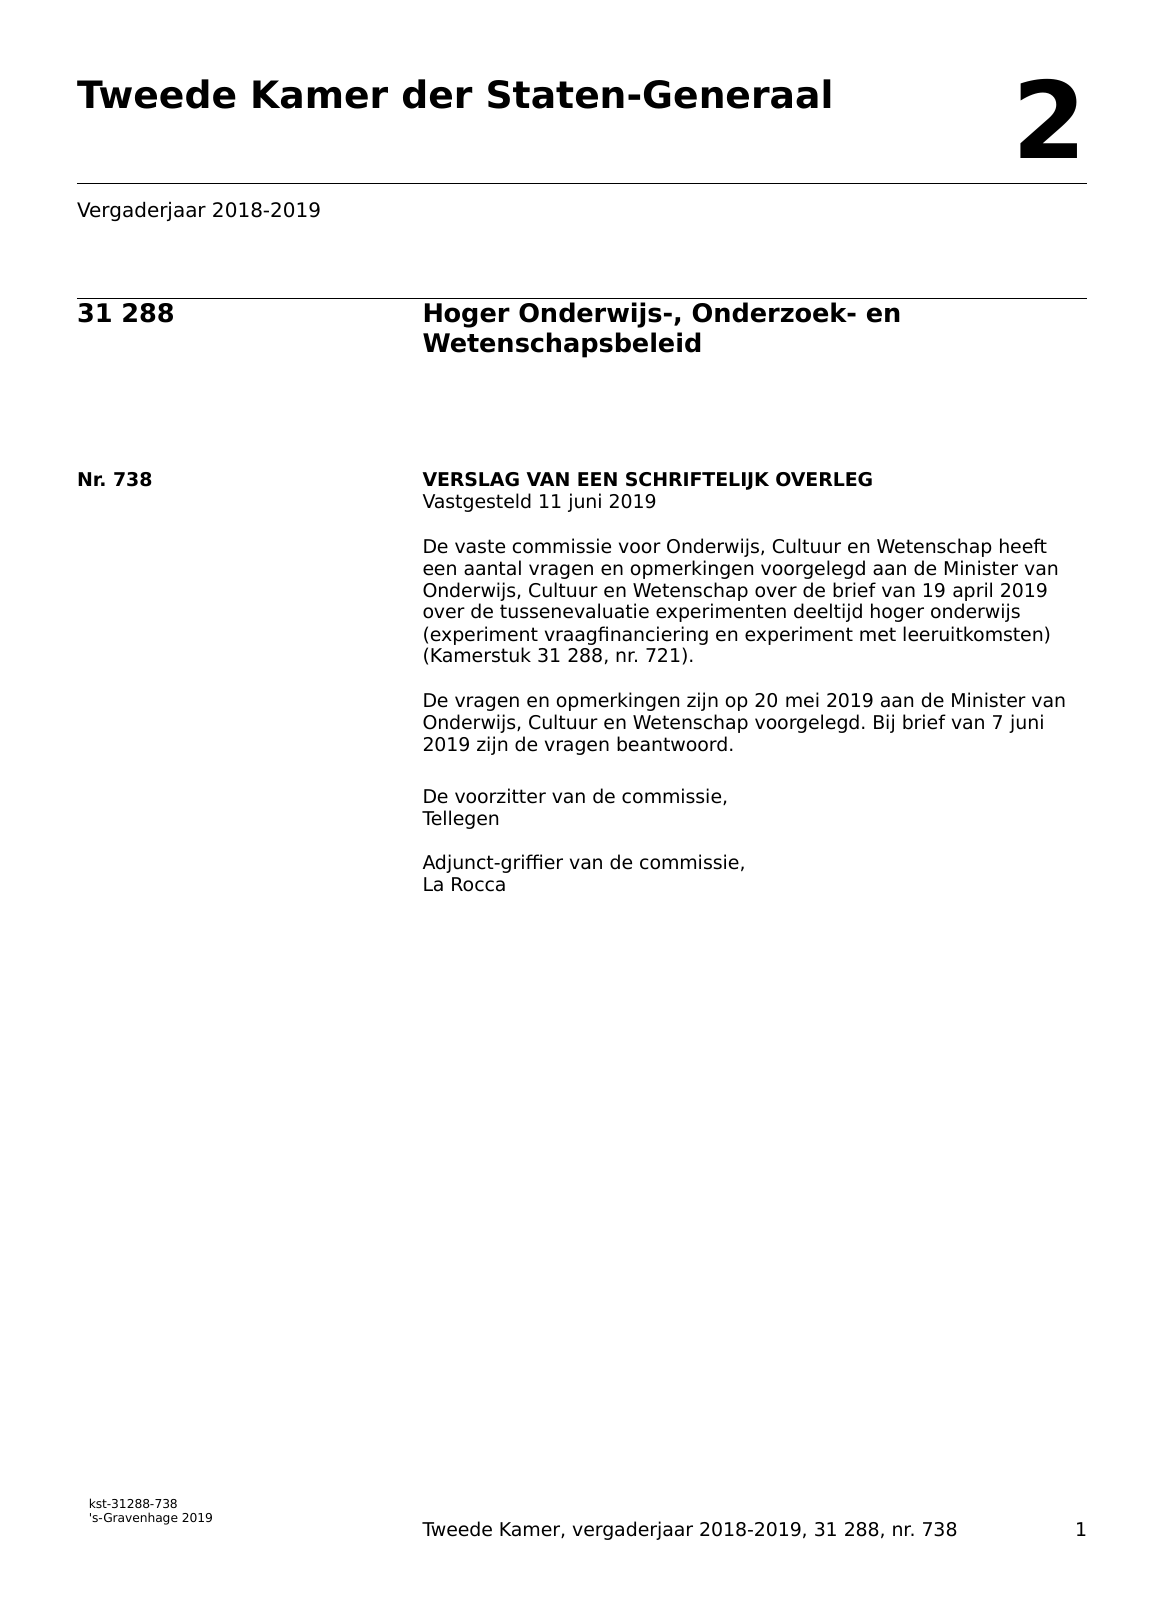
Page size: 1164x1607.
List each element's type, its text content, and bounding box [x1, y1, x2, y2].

text Vastgesteld 11 juni 2019 [422, 491, 1087, 513]
text De vragen en opmerkingen zijn op 20 mei 2019 aan de Minister van Onderwijs, Cultuur en Wetenschap voorgelegd. Bij brief van 7 juni 2019 zijn de vragen beantwoord. [422, 689, 1087, 756]
text 's-Gravenhage 2019 [88, 1511, 323, 1525]
text De vaste commissie voor Onderwijs, Cultuur en Wetenschap heeft een aantal vragen en opmerkingen voorgelegd aan de Minister van Onderwijs, Cultuur en Wetenschap over de brief van 19 april 2019 over de tussenevaluatie experimenten deeltijd hoger onderwijs (experiment vraagfinanciering en experiment met leeruitkomsten) (Kamerstuk 31 288, nr. 721). [422, 536, 1087, 667]
table_cell Vergaderjaar 2018-2019 [77, 184, 1087, 298]
text De voorzitter van de commissie, Tellegen [422, 786, 1087, 829]
subtitle Nr. 738 VERSLAG VAN EEN SCHRIFTELIJK OVERLEG [77, 469, 1087, 491]
table_header 2 [886, 59, 1087, 183]
subtitle 31 288 Hoger Onderwijs-, Onderzoek- en Wetenschapsbeleid [77, 299, 1087, 358]
table_header Tweede Kamer der Staten-Generaal [77, 59, 886, 183]
text Adjunct-griffier van de commissie, La Rocca [422, 852, 1087, 896]
text kst-31288-738 [88, 1497, 323, 1511]
